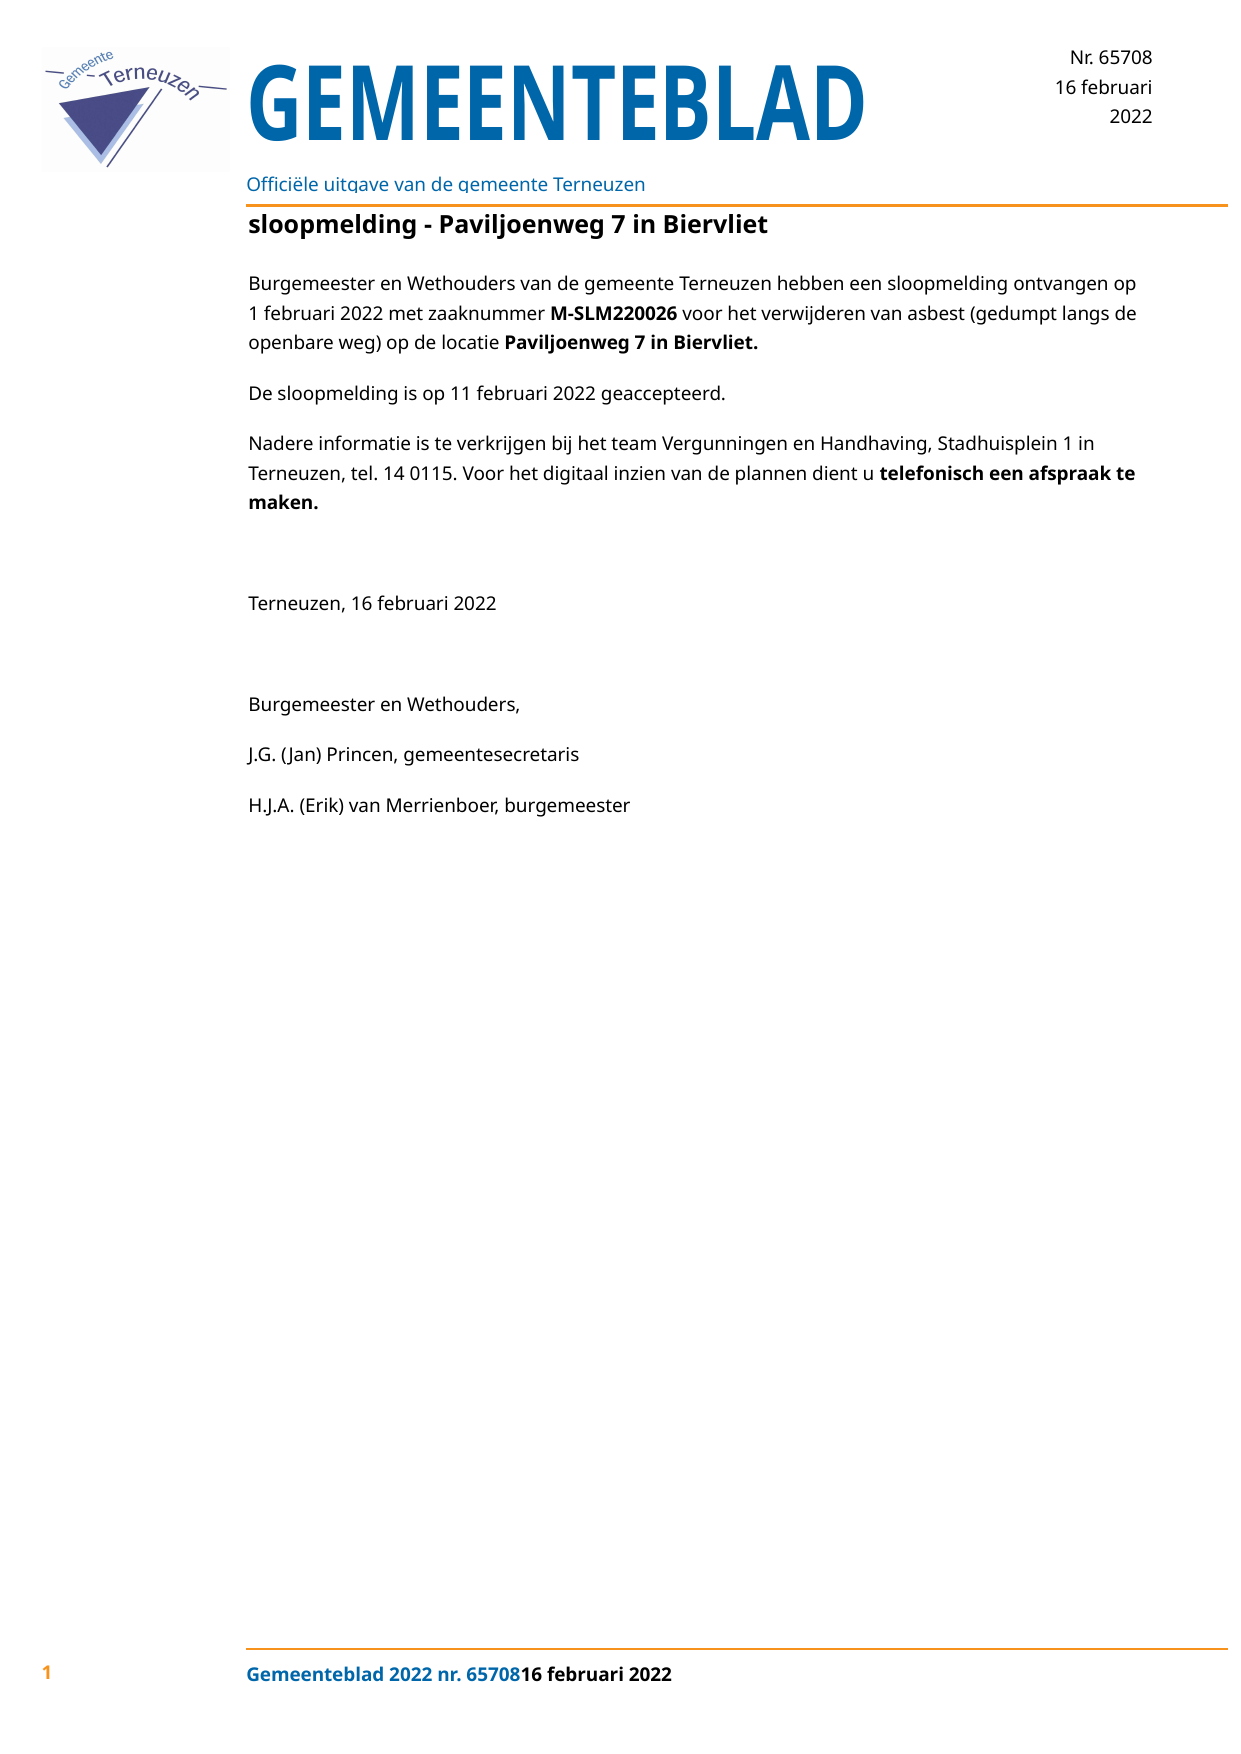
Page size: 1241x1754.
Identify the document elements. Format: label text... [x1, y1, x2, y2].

text Burgemeester en Wethouders, [248, 691, 1152, 717]
text H.J.A. (Erik) van Merrienboer, burgemeester [248, 792, 1152, 818]
text Burgemeester en Wethouders van de gemeente Terneuzen hebben een sloopmelding ontvangen op 1 februari 2022 met zaaknummer M-SLM220026 voor het verwijderen van asbest (gedumpt langs de openbare weg) op de locatie Paviljoenweg 7 in Biervliet. [248, 270, 1152, 355]
text sloopmelding - Paviljoenweg 7 in Biervliet [248, 207, 1152, 241]
text De sloopmelding is op 11 februari 2022 geaccepteerd. [248, 380, 1152, 406]
picture [41, 47, 231, 172]
text J.G. (Jan) Princen, gemeentesecretaris [248, 742, 1152, 767]
text Nadere informatie is te verkrijgen bij het team Vergunningen en Handhaving, Stadhuisplein 1 in Terneuzen, tel. 14 0115. Voor het digitaal inzien van de plannen dient u telefonisch een afspraak te maken. [248, 430, 1152, 515]
text Terneuzen, 16 februari 2022 [248, 590, 1152, 616]
